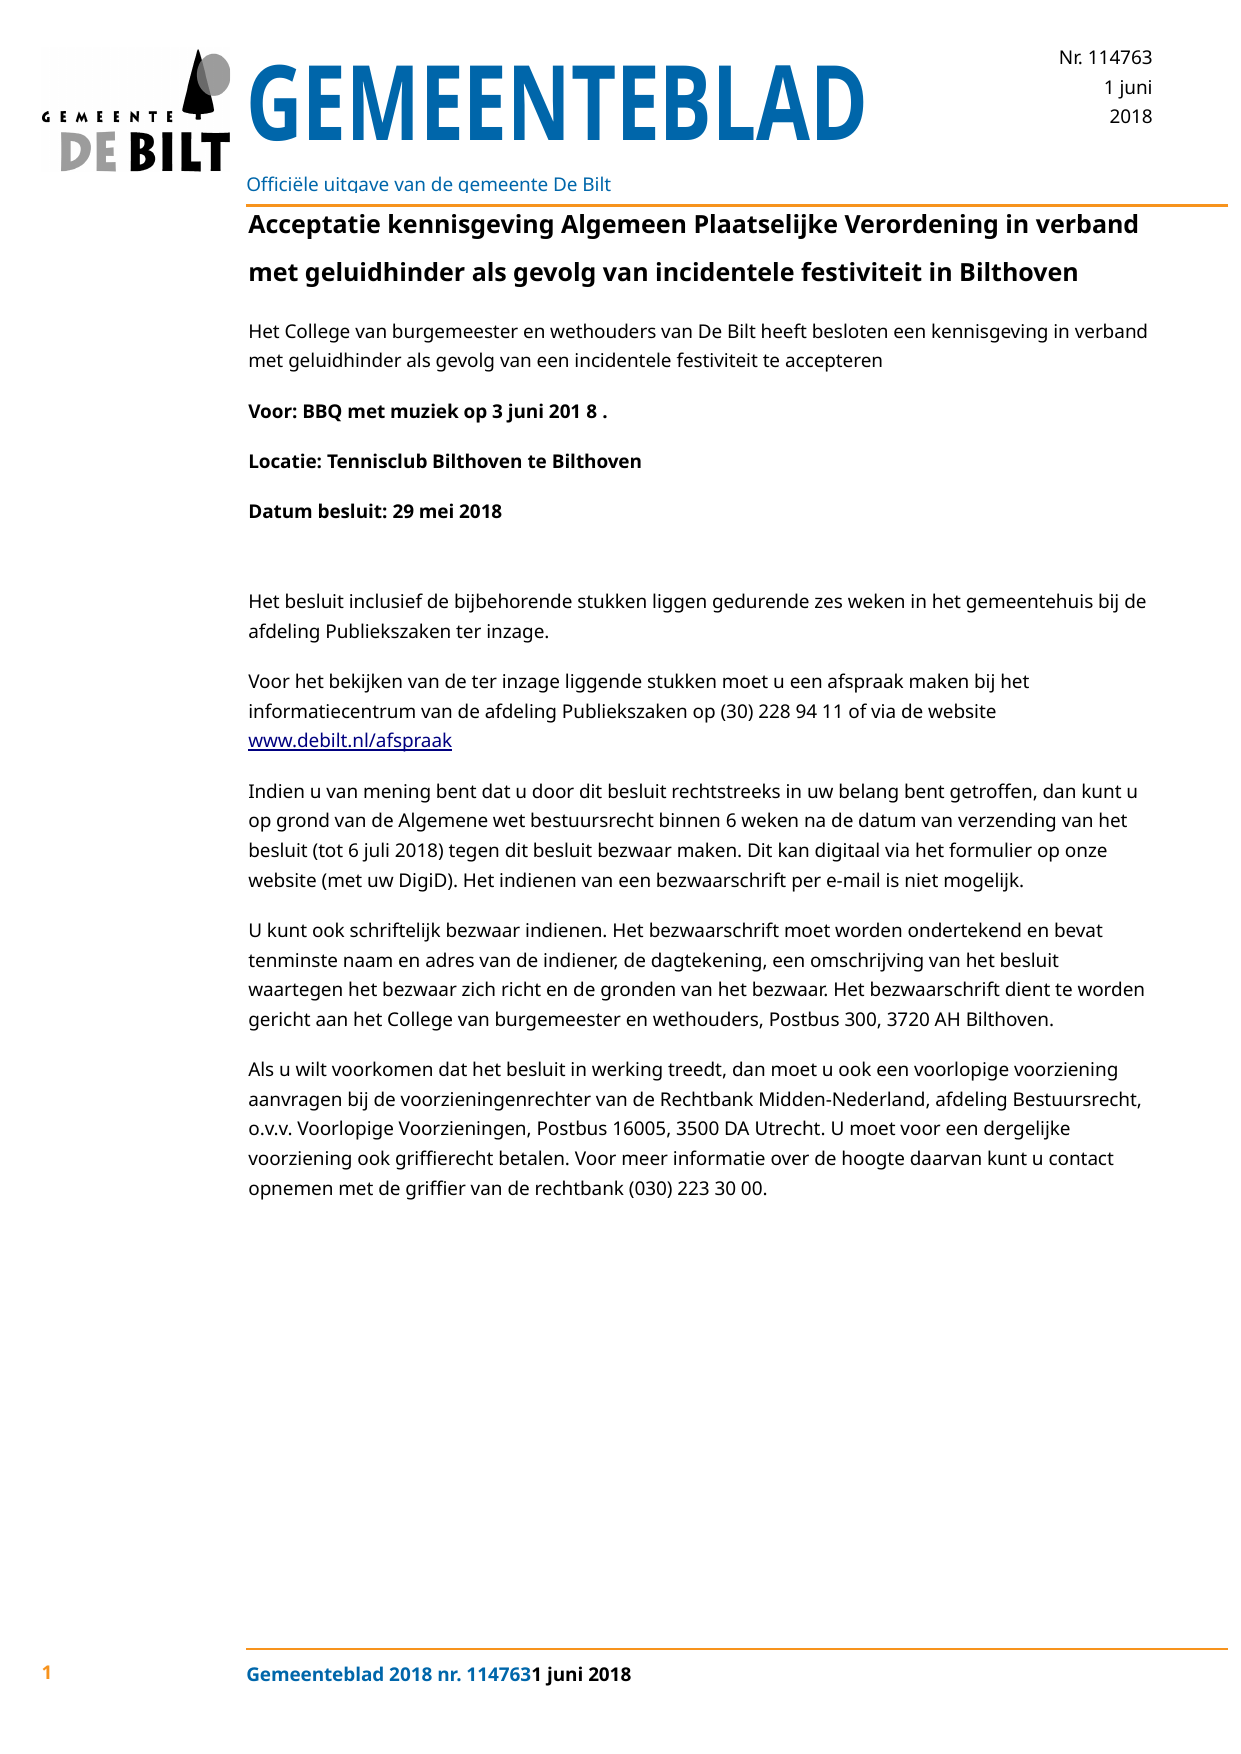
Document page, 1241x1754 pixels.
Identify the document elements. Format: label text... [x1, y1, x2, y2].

text Voor het bekijken van de ter inzage liggende stukken moet u een afspraak maken bij het informatiecentrum van de afdeling Publiekszaken op (30) 228 94 11 of via de website www.debilt.nl/afspraak [248, 668, 1152, 753]
text U kunt ook schriftelijk bezwaar indienen. Het bezwaarschrift moet worden ondertekend en bevat tenminste naam en adres van de indiener, de dagtekening, een omschrijving van het besluit waartegen het bezwaar zich richt en de gronden van het bezwaar. Het bezwaarschrift dient te worden gericht aan het College van burgemeester en wethouders, Postbus 300, 3720 AH Bilthoven. [248, 917, 1152, 1032]
text Indien u van mening bent dat u door dit besluit rechtstreeks in uw belang bent getroffen, dan kunt u op grond van de Algemene wet bestuursrecht binnen 6 weken na de datum van verzending van het besluit (tot 6 juli 2018) tegen dit besluit bezwaar maken. Dit kan digitaal via het formulier op onze website (met uw DigiD). Het indienen van een bezwaarschrift per e-mail is niet mogelijk. [248, 778, 1152, 892]
text Datum besluit: 29 mei 2018 [248, 499, 1152, 524]
text Het College van burgemeester en wethouders van De Bilt heeft besloten een kennisgeving in verband met geluidhinder als gevolg van een incidentele festiviteit te accepteren [248, 318, 1152, 373]
text Acceptatie kennisgeving Algemeen Plaatselijke Verordening in verband met geluidhinder als gevolg van incidentele festiviteit in Bilthoven [248, 207, 1152, 288]
text Voor: BBQ met muziek op 3 juni 201 8 . [248, 398, 1152, 424]
text Het besluit inclusief de bijbehorende stukken liggen gedurende zes weken in het gemeentehuis bij de afdeling Publiekszaken ter inzage. [248, 588, 1152, 644]
text Locatie: Tennisclub Bilthoven te Bilthoven [248, 448, 1152, 474]
picture [41, 47, 231, 172]
text Als u wilt voorkomen dat het besluit in werking treedt, dan moet u ook een voorlopige voorziening aanvragen bij de voorzieningenrechter van de Rechtbank Midden-Nederland, afdeling Bestuursrecht, o.v.v. Voorlopige Voorzieningen, Postbus 16005, 3500 DA Utrecht. U moet voor een dergelijke voorziening ook griffierecht betalen. Voor meer informatie over de hoogte daarvan kunt u contact opnemen met de griffier van de rechtbank (030) 223 30 00. [248, 1056, 1152, 1200]
